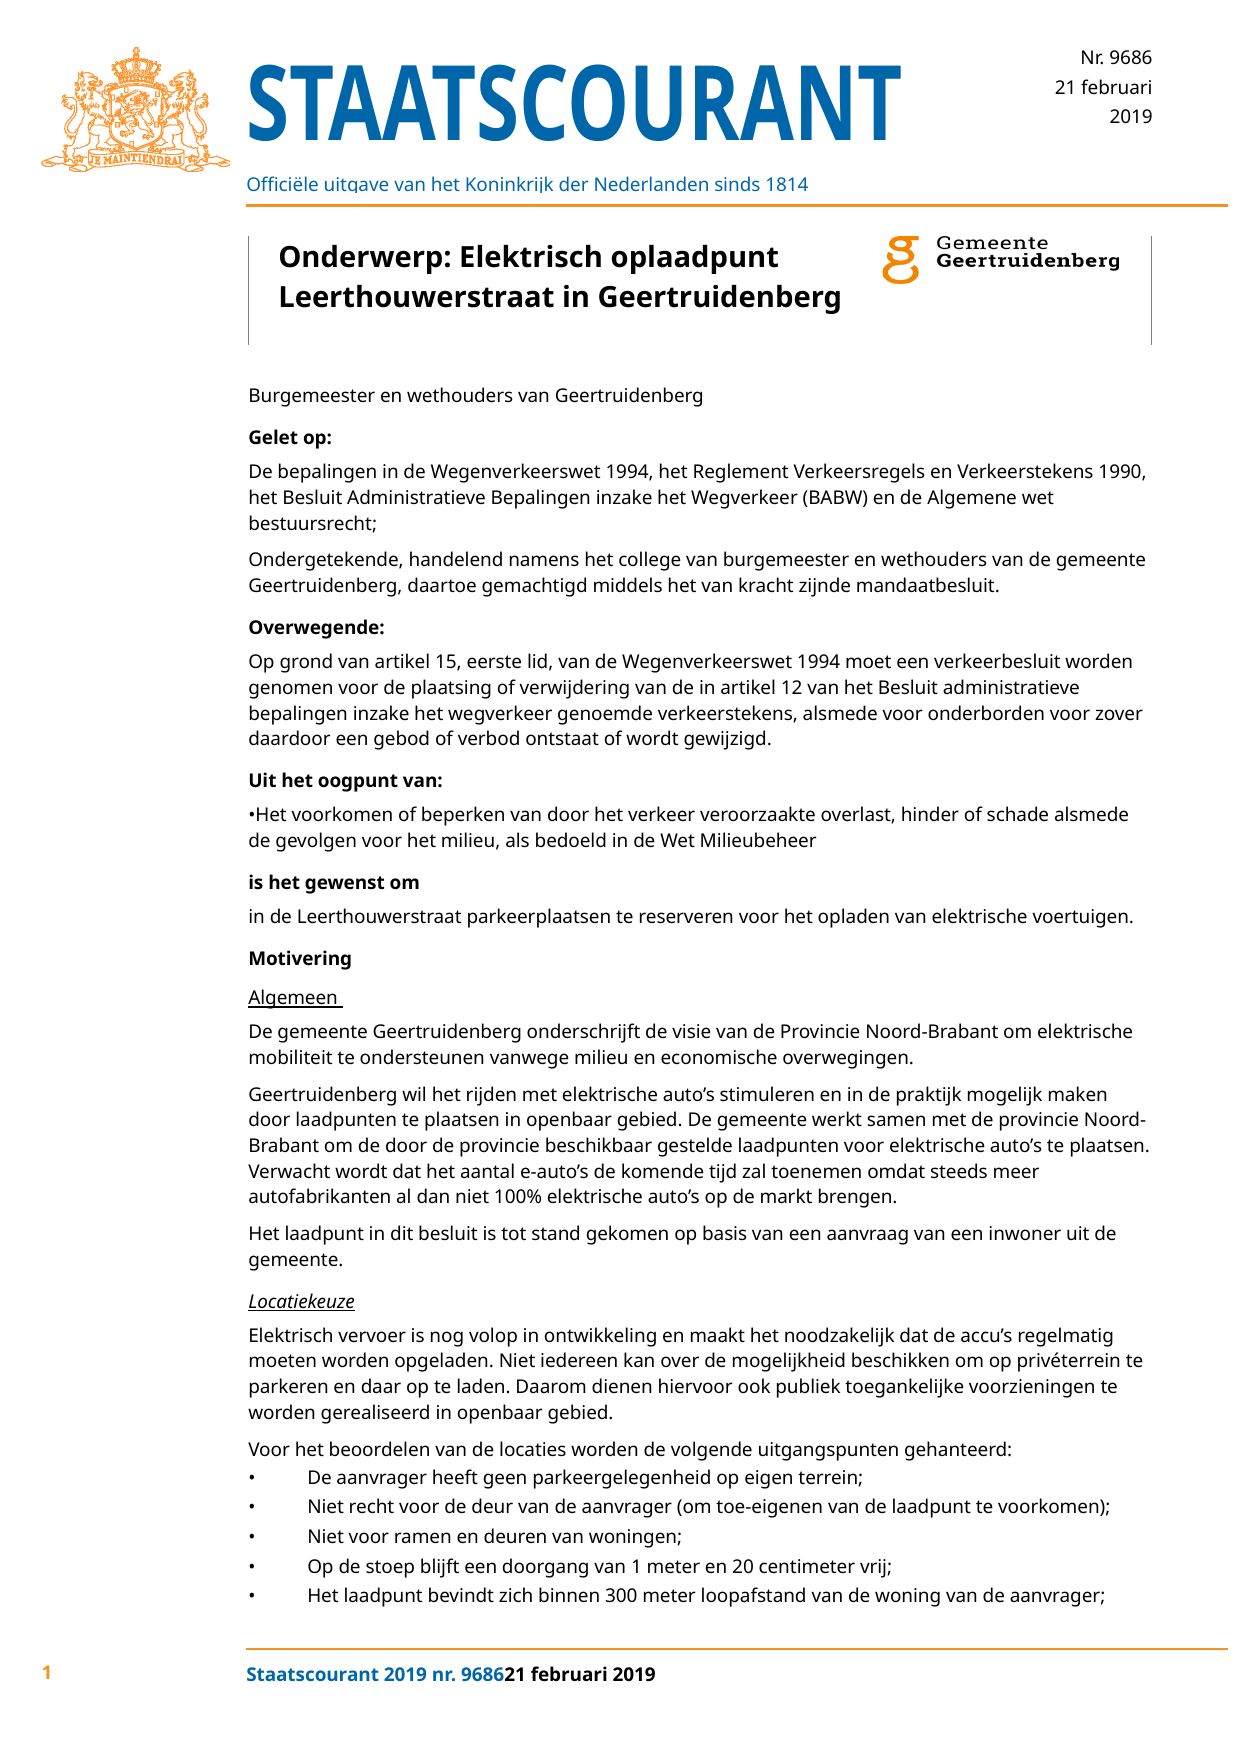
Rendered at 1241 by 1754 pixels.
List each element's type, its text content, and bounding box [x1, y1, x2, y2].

text Ondergetekende, handelend namens het college van burgemeester en wethouders van de gemeente Geertruidenberg, daartoe gemachtigd middels het van kracht zijnde mandaatbesluit. [248, 547, 1152, 598]
table_header [1119, 236, 1151, 283]
list Niet voor ramen en deuren van woningen; [248, 1523, 1152, 1549]
table_header Onderwerp: Elektrisch oplaadpunt Leerthouwerstraat in Geertruidenberg [249, 236, 850, 345]
text Locatiekeuze [248, 1288, 1152, 1314]
text Algemeen [248, 984, 1152, 1010]
text Geertruidenberg wil het rijden met elektrische auto’s stimuleren en in de praktijk mogelijk maken door laadpunten te plaatsen in openbaar gebied. De gemeente werkt samen met de provincie Noord-Brabant om de door de provincie beschikbaar gestelde laadpunten voor elektrische auto’s te plaatsen. Verwacht wordt dat het aantal e-auto’s de komende tijd zal toenemen omdat steeds meer autofabrikanten al dan niet 100% elektrische auto’s op de markt brengen. [248, 1081, 1152, 1209]
text Overwegende: [248, 614, 1152, 640]
text De gemeente Geertruidenberg onderschrijft de visie van de Provincie Noord-Brabant om elektrische mobiliteit te ondersteunen vanwege milieu en economische overwegingen. [248, 1018, 1152, 1070]
table_header [850, 236, 882, 283]
list Het laadpunt bevindt zich binnen 300 meter loopafstand van de woning van de aanvrager; [248, 1582, 1152, 1608]
text Gelet op: [248, 424, 1152, 450]
text in de Leerthouwerstraat parkeerplaatsen te reserveren voor het opladen van elektrische voertuigen. [248, 903, 1152, 929]
table_header [850, 284, 1151, 345]
text De bepalingen in de Wegenverkeerswet 1994, het Reglement Verkeersregels en Verkeerstekens 1990, het Besluit Administratieve Bepalingen inzake het Wegverkeer (BABW) en de Algemene wet bestuursrecht; [248, 458, 1152, 536]
text Voor het beoordelen van de locaties worden de volgende uitgangspunten gehanteerd: [248, 1436, 1152, 1462]
text is het gewenst om [248, 869, 1152, 895]
text Op grond van artikel 15, eerste lid, van de Wegenverkeerswet 1994 moet een verkeerbesluit worden genomen voor de plaatsing of verwijdering van de in artikel 12 van het Besluit administratieve bepalingen inzake het wegverkeer genoemde verkeerstekens, alsmede voor onderborden voor zover daardoor een gebod of verbod ontstaat of wordt gewijzigd. [248, 648, 1152, 751]
text Het laadpunt in dit besluit is tot stand gekomen op basis van een aanvraag van een inwoner uit de gemeente. [248, 1220, 1152, 1272]
picture [41, 47, 231, 172]
text Motivering [248, 945, 1152, 971]
list Op de stoep blijft een doorgang van 1 meter en 20 centimeter vrij; [248, 1553, 1152, 1579]
picture [882, 236, 1119, 284]
text Elektrisch vervoer is nog volop in ontwikkeling en maakt het noodzakelijk dat de accu’s regelmatig moeten worden opgeladen. Niet iedereen kan over de mogelijkheid beschikken om op privéterrein te parkeren en daar op te laden. Daarom dienen hiervoor ook publiek toegankelijke voorzieningen te worden gerealiseerd in openbaar gebied. [248, 1322, 1152, 1425]
text Burgemeester en wethouders van Geertruidenberg [248, 383, 1152, 408]
text •Het voorkomen of beperken van door het verkeer veroorzaakte overlast, hinder of schade alsmede de gevolgen voor het milieu, als bedoeld in de Wet Milieubeheer [248, 801, 1152, 853]
list De aanvrager heeft geen parkeergelegenheid op eigen terrein; [248, 1464, 1152, 1490]
list Niet recht voor de deur van de aanvrager (om toe-eigenen van de laadpunt te voorkomen); [248, 1494, 1152, 1519]
text Uit het oogpunt van: [248, 767, 1152, 793]
